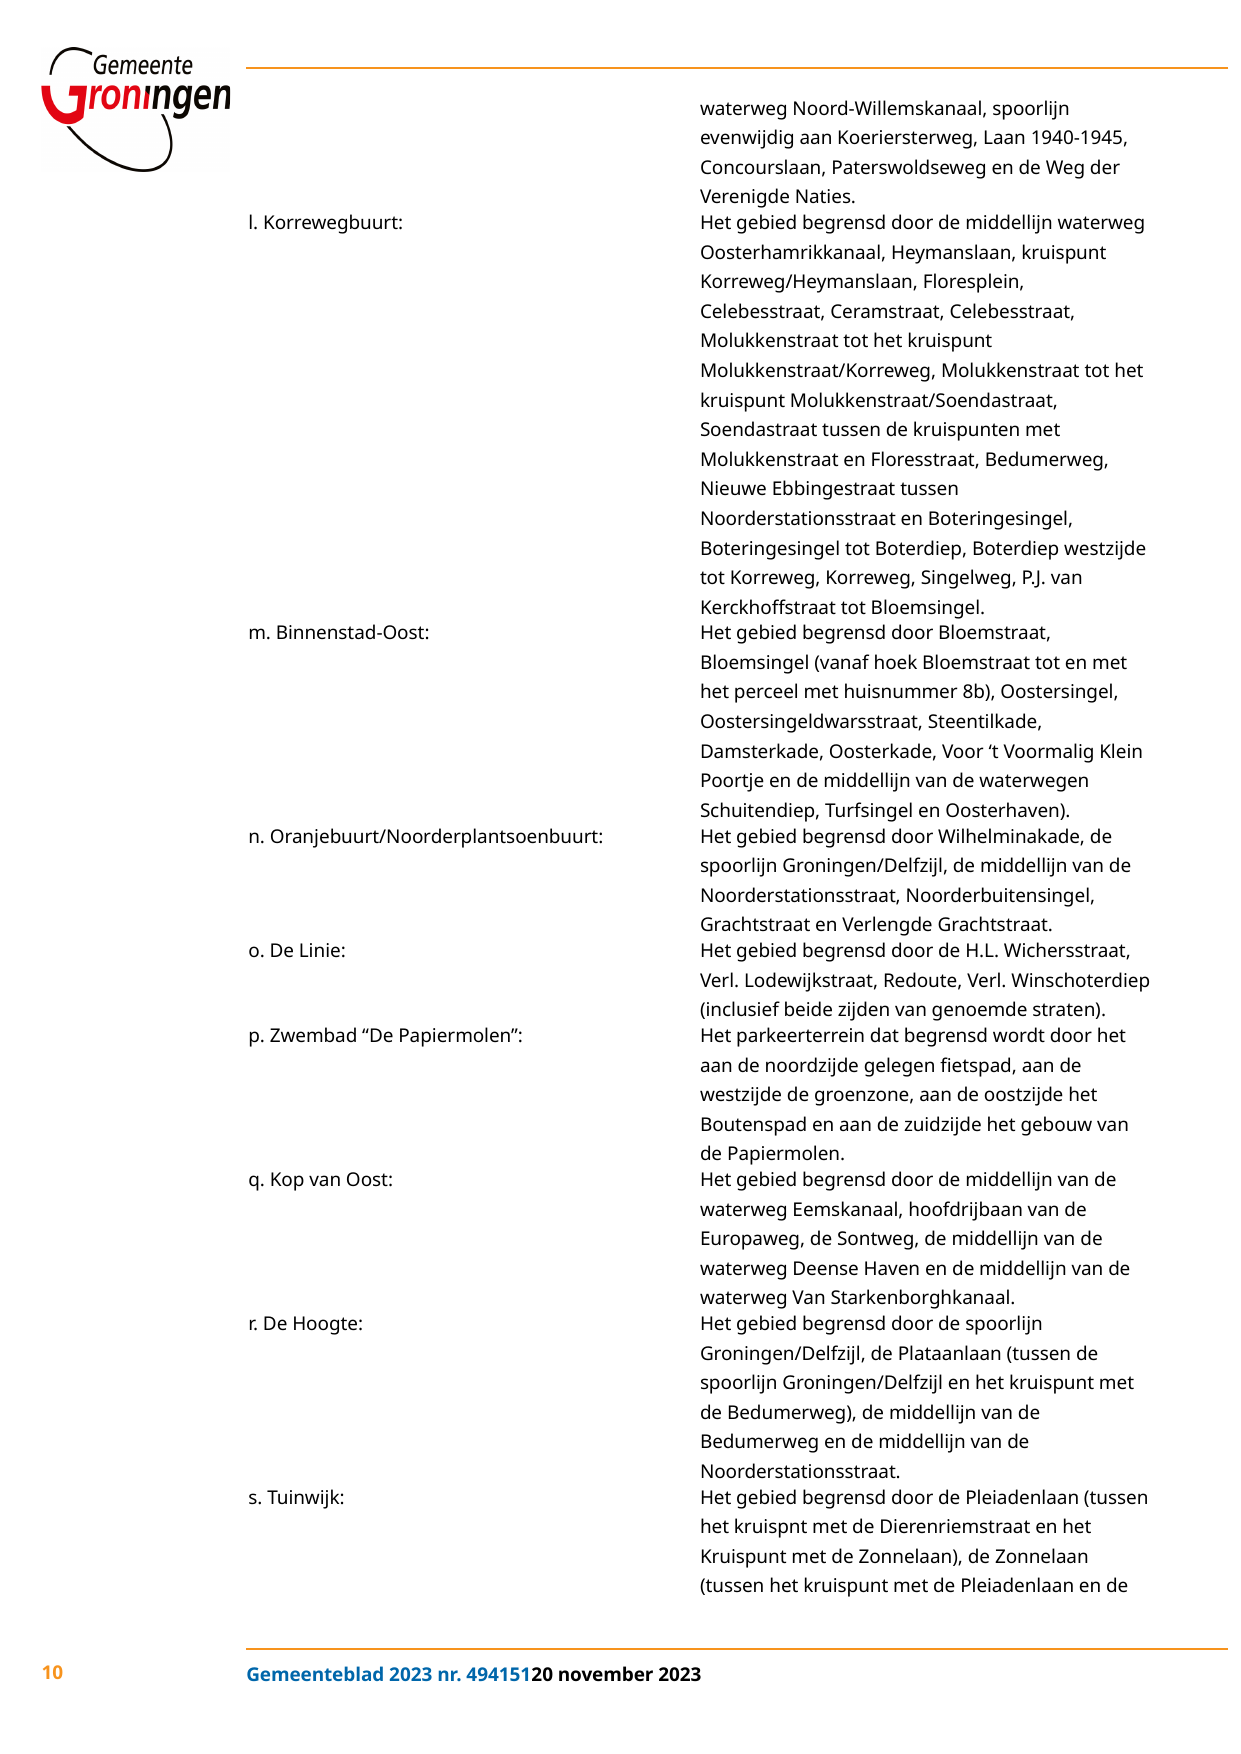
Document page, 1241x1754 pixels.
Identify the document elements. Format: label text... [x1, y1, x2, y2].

table_cell o. De Linie: [248, 937, 700, 1022]
table_cell l. Korrewegbuurt: [248, 209, 700, 619]
table_cell Het gebied begrensd door de Pleiadenlaan (tussen het kruispnt met de Dierenriemstraat en het Kruispunt met de Zonnelaan), de Zonnelaan (tussen het kruispunt met de Pleiadenlaan en de [700, 1484, 1152, 1598]
table_cell n. Oranjebuurt/Noorderplantsoenbuurt: [248, 823, 700, 937]
table_cell q. Kop van Oost: [248, 1166, 700, 1310]
table_cell s. Tuinwijk: [248, 1484, 700, 1598]
table_cell waterweg Noord-Willemskanaal, spoorlijn evenwijdig aan Koeriersterweg, Laan 1940-1945, Concourslaan, Paterswoldseweg en de Weg der Verenigde Naties. [700, 95, 1152, 209]
table_cell Het gebied begrensd door Bloemstraat, Bloemsingel (vanaf hoek Bloemstraat tot en met het perceel met huisnummer 8b), Oostersingel, Oostersingeldwarsstraat, Steentilkade, Damsterkade, Oosterkade, Voor ‘t Voormalig Klein Poortje en de middellijn van de waterwegen Schuitendiep, Turfsingel en Oosterhaven). [700, 620, 1152, 823]
table_cell r. De Hoogte: [248, 1310, 700, 1484]
table_cell Het gebied begrensd door de middellijn waterweg Oosterhamrikkanaal, Heymanslaan, kruispunt Korreweg/Heymanslaan, Floresplein, Celebesstraat, Ceramstraat, Celebesstraat, Molukkenstraat tot het kruispunt Molukkenstraat/Korreweg, Molukkenstraat tot het kruispunt Molukkenstraat/Soendastraat, Soendastraat tussen de kruispunten met Molukkenstraat en Floresstraat, Bedumerweg, Nieuwe Ebbingestraat tussen Noorderstationsstraat en Boteringesingel, Boteringesingel tot Boterdiep, Boterdiep westzijde tot Korreweg, Korreweg, Singelweg, P.J. van Kerckhoffstraat tot Bloemsingel. [700, 209, 1152, 619]
picture [41, 47, 231, 172]
table_cell [248, 95, 700, 209]
table_cell Het gebied begrensd door Wilhelminakade, de spoorlijn Groningen/Delfzijl, de middellijn van de Noorderstationsstraat, Noorderbuitensingel, Grachtstraat en Verlengde Grachtstraat. [700, 823, 1152, 937]
table_cell Het gebied begrensd door de spoorlijn Groningen/Delfzijl, de Plataanlaan (tussen de spoorlijn Groningen/Delfzijl en het kruispunt met de Bedumerweg), de middellijn van de Bedumerweg en de middellijn van de Noorderstationsstraat. [700, 1310, 1152, 1484]
table_cell Het gebied begrensd door de H.L. Wichersstraat, Verl. Lodewijkstraat, Redoute, Verl. Winschoterdiep (inclusief beide zijden van genoemde straten). [700, 937, 1152, 1022]
table_cell Het parkeerterrein dat begrensd wordt door het aan de noordzijde gelegen fietspad, aan de westzijde de groenzone, aan de oostzijde het Boutenspad en aan de zuidzijde het gebouw van de Papiermolen. [700, 1022, 1152, 1166]
table_cell Het gebied begrensd door de middellijn van de waterweg Eemskanaal, hoofdrijbaan van de Europaweg, de Sontweg, de middellijn van de waterweg Deense Haven en de middellijn van de waterweg Van Starkenborghkanaal. [700, 1166, 1152, 1310]
table_cell m. Binnenstad-Oost: [248, 620, 700, 823]
table_cell p. Zwembad “De Papiermolen”: [248, 1022, 700, 1166]
